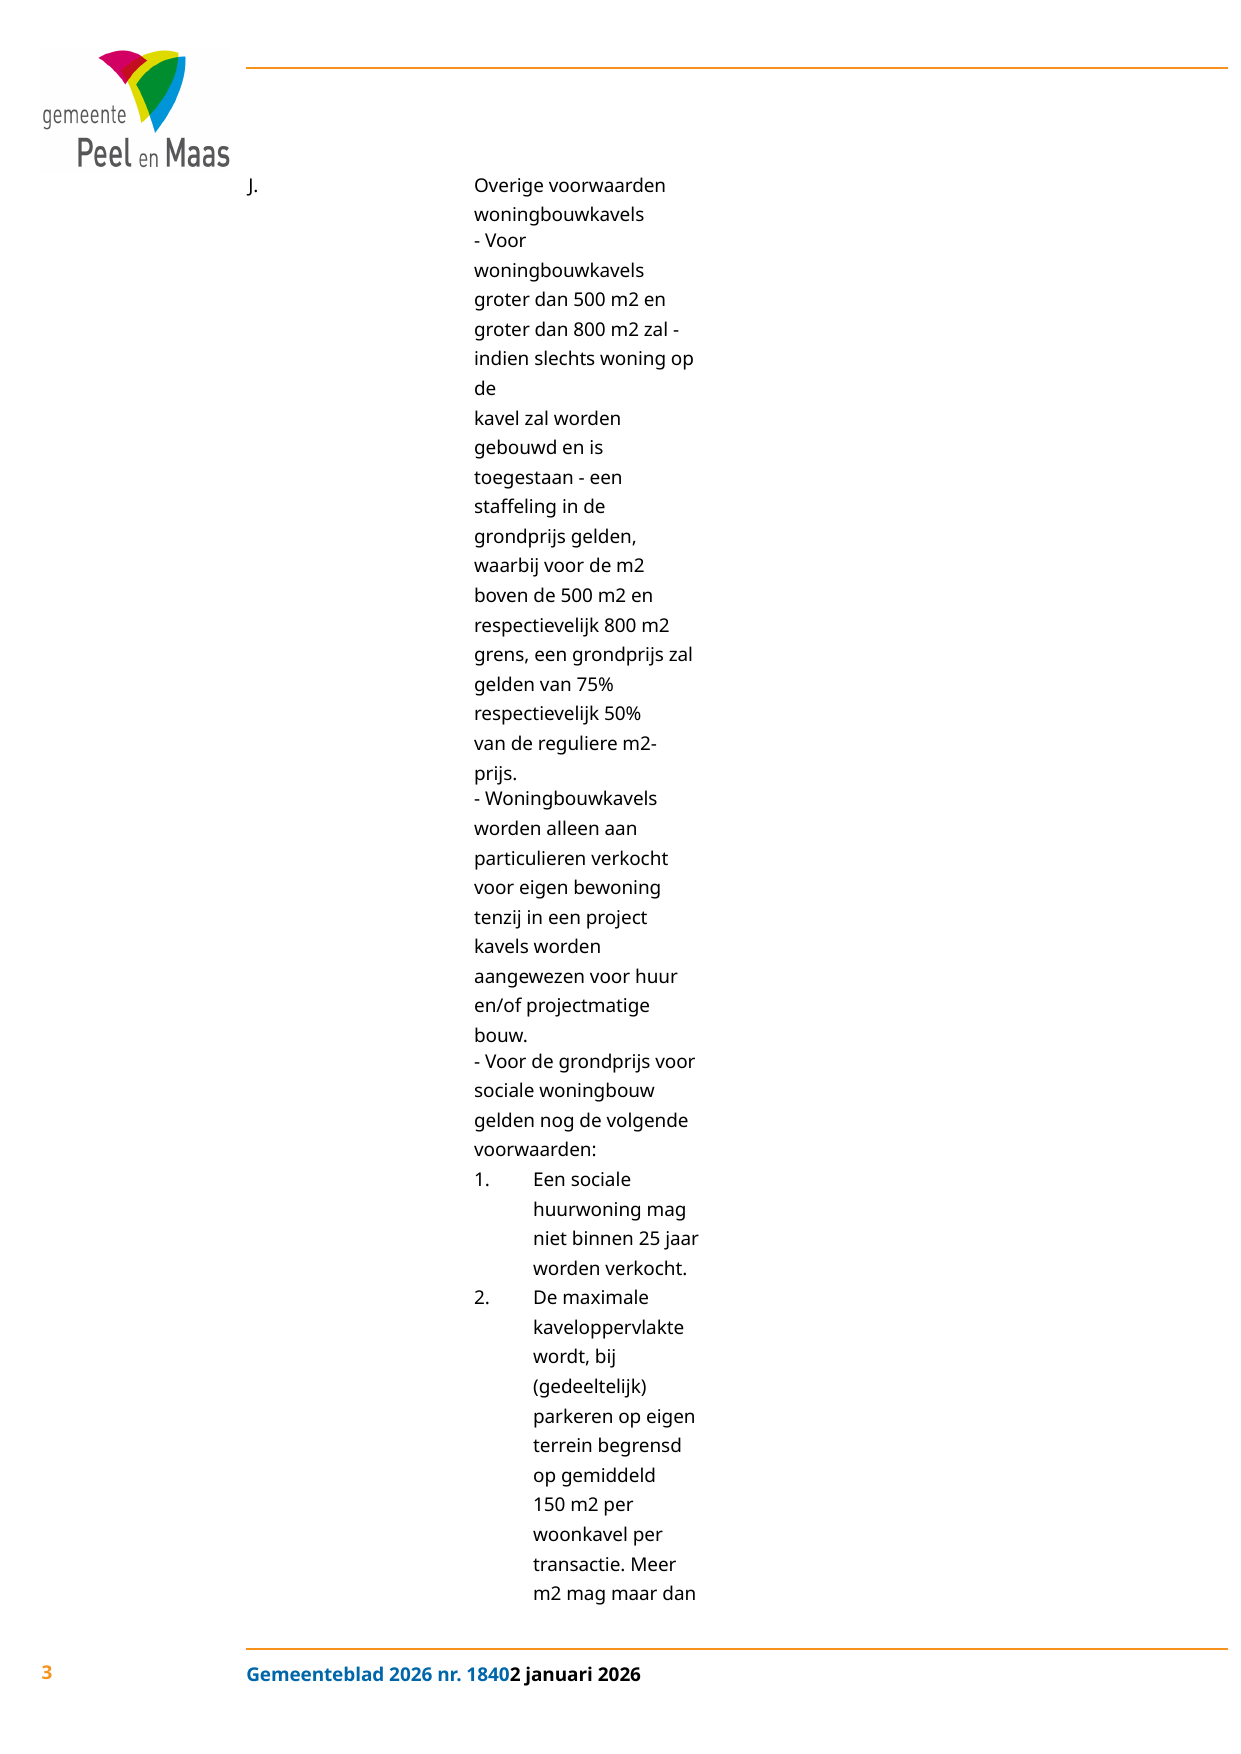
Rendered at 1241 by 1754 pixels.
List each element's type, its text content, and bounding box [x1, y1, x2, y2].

table_cell [926, 172, 1152, 227]
table_cell [700, 146, 926, 172]
table_cell [700, 786, 926, 1048]
table_cell - Woningbouwkavels worden alleen aan particulieren verkocht voor eigen bewoning tenzij in een project kavels worden aangewezen voor huur en/of projectmatige bouw. [474, 786, 700, 1048]
table_cell [700, 121, 926, 146]
table_cell [926, 786, 1152, 1048]
table_cell [248, 121, 474, 146]
table_cell [700, 1048, 926, 1606]
table_cell [248, 1048, 474, 1606]
table_cell [700, 227, 926, 786]
table_cell [926, 146, 1152, 172]
table_cell [248, 786, 474, 1048]
table_cell [926, 121, 1152, 146]
table_cell [248, 227, 474, 786]
table_cell [248, 95, 474, 121]
table_cell J. [248, 172, 474, 227]
table_cell - Voor woningbouwkavels groter dan 500 m2 en groter dan 800 m2 zal - indien slechts woning op de kavel zal worden gebouwd en is toegestaan - een staffeling in de grondprijs gelden, waarbij voor de m2 boven de 500 m2 en respectievelijk 800 m2 grens, een grondprijs zal gelden van 75% respectievelijk 50% van de reguliere m2-prijs. [474, 227, 700, 786]
table_cell - Voor de grondprijs voor sociale woningbouw gelden nog de volgende voorwaarden: Een sociale huurwoning mag niet binnen 25 jaar worden verkocht. De maximale kaveloppervlakte wordt, bij (gedeeltelijk) parkeren op eigen terrein begrensd op gemiddeld 150 m2 per woonkavel per transactie. Meer m2 mag maar dan [474, 1048, 700, 1606]
table_cell [248, 146, 474, 172]
table_cell [700, 95, 926, 121]
table_cell [926, 1048, 1152, 1606]
table_cell [474, 121, 700, 146]
table_cell [474, 95, 700, 121]
table_cell [700, 172, 926, 227]
table_cell [926, 95, 1152, 121]
table_cell [474, 146, 700, 172]
table_cell Overige voorwaarden woningbouwkavels [474, 172, 700, 227]
picture [41, 47, 231, 172]
table_cell [926, 227, 1152, 786]
